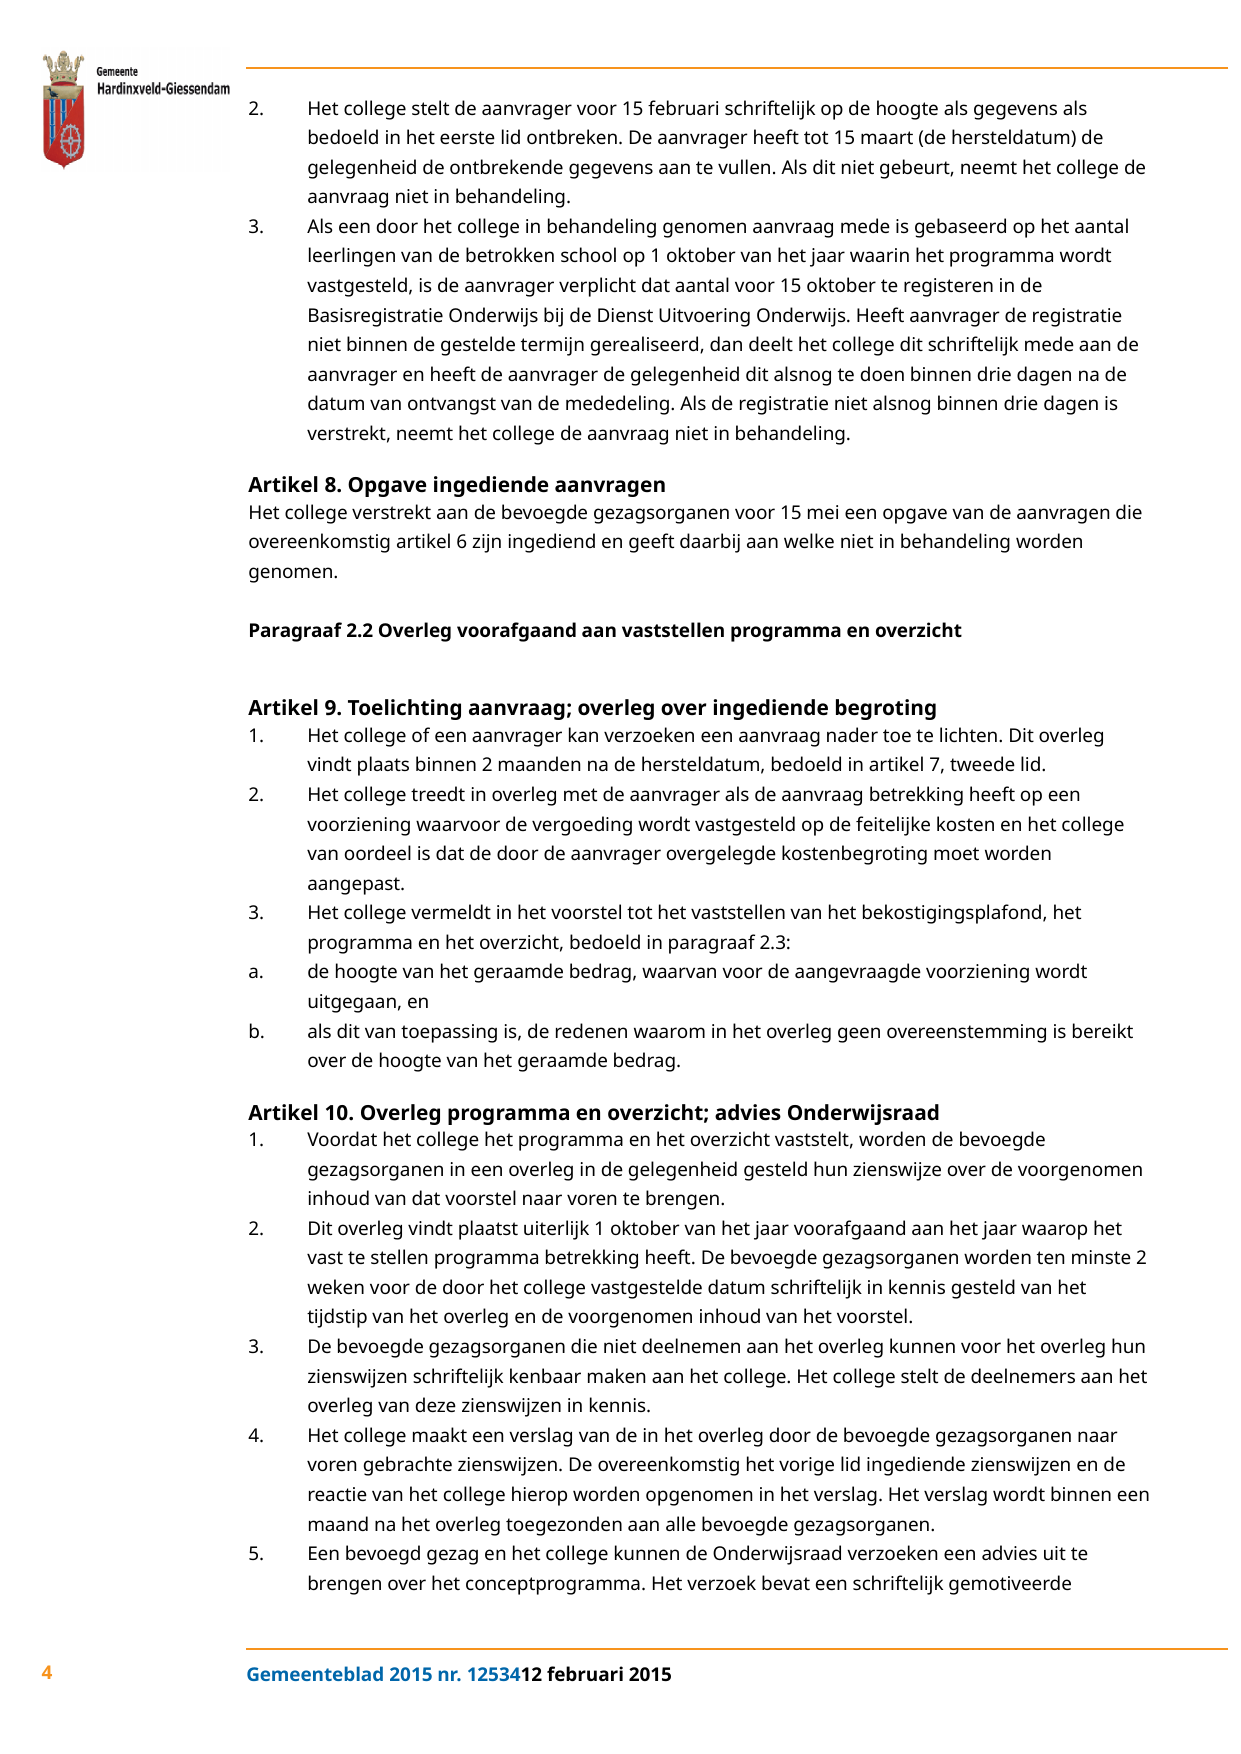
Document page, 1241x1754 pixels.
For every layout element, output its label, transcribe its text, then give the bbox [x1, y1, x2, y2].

list Het college maakt een verslag van de in het overleg door de bevoegde gezagsorganen naar voren gebrachte zienswijzen. De overeenkomstig het vorige lid ingediende zienswijzen en de reactie van het college hierop worden opgenomen in het verslag. Het verslag wordt binnen een maand na het overleg toegezonden aan alle bevoegde gezagsorganen. [248, 1422, 1152, 1537]
list Dit overleg vindt plaatst uiterlijk 1 oktober van het jaar voorafgaand aan het jaar waarop het vast te stellen programma betrekking heeft. De bevoegde gezagsorganen worden ten minste 2 weken voor de door het college vastgestelde datum schriftelijk in kennis gesteld van het tijdstip van het overleg en de voorgenomen inhoud van het voorstel. [248, 1215, 1152, 1329]
text Artikel 8. Opgave ingediende aanvragen [248, 471, 1152, 499]
list Het college vermeldt in het voorstel tot het vaststellen van het bekostigingsplafond, het programma en het overzicht, bedoeld in paragraaf 2.3: [248, 899, 1152, 955]
list Als een door het college in behandeling genomen aanvraag mede is gebaseerd op het aantal leerlingen van de betrokken school op 1 oktober van het jaar waarin het programma wordt vastgesteld, is de aanvrager verplicht dat aantal voor 15 oktober te registeren in de Basisregistratie Onderwijs bij de Dienst Uitvoering Onderwijs. Heeft aanvrager de registratie niet binnen de gestelde termijn gerealiseerd, dan deelt het college dit schriftelijk mede aan de aanvrager en heeft de aanvrager de gelegenheid dit alsnog te doen binnen drie dagen na de datum van ontvangst van de mededeling. Als de registratie niet alsnog binnen drie dagen is verstrekt, neemt het college de aanvraag niet in behandeling. [248, 213, 1152, 446]
text Artikel 10. Overleg programma en overzicht; advies Onderwijsraad [248, 1098, 1152, 1126]
list Het college treedt in overleg met de aanvrager als de aanvraag betrekking heeft op een voorziening waarvoor de vergoeding wordt vastgesteld op de feitelijke kosten en het college van oordeel is dat de door de aanvrager overgelegde kostenbegroting moet worden aangepast. [248, 781, 1152, 896]
text Artikel 9. Toelichting aanvraag; overleg over ingediende begroting [248, 693, 1152, 722]
list de hoogte van het geraamde bedrag, waarvan voor de aangevraagde voorziening wordt uitgegaan, en [248, 959, 1152, 1014]
text Paragraaf 2.2 Overleg voorafgaand aan vaststellen programma en overzicht [248, 617, 1152, 643]
list Het college of een aanvrager kan verzoeken een aanvraag nader toe te lichten. Dit overleg vindt plaats binnen 2 maanden na de hersteldatum, bedoeld in artikel 7, tweede lid. [248, 722, 1152, 777]
picture [41, 47, 231, 172]
list De bevoegde gezagsorganen die niet deelnemen aan het overleg kunnen voor het overleg hun zienswijzen schriftelijk kenbaar maken aan het college. Het college stelt de deelnemers aan het overleg van deze zienswijzen in kennis. [248, 1333, 1152, 1418]
list als dit van toepassing is, de redenen waarom in het overleg geen overeenstemming is bereikt over de hoogte van het geraamde bedrag. [248, 1018, 1152, 1073]
list Het college stelt de aanvrager voor 15 februari schriftelijk op de hoogte als gegevens als bedoeld in het eerste lid ontbreken. De aanvrager heeft tot 15 maart (de hersteldatum) de gelegenheid de ontbrekende gegevens aan te vullen. Als dit niet gebeurt, neemt het college de aanvraag niet in behandeling. [248, 95, 1152, 209]
list Voordat het college het programma en het overzicht vaststelt, worden de bevoegde gezagsorganen in een overleg in de gelegenheid gesteld hun zienswijze over de voorgenomen inhoud van dat voorstel naar voren te brengen. [248, 1126, 1152, 1211]
text Het college verstrekt aan de bevoegde gezagsorganen voor 15 mei een opgave van de aanvragen die overeenkomstig artikel 6 zijn ingediend en geeft daarbij aan welke niet in behandeling worden genomen. [248, 499, 1152, 584]
list Een bevoegd gezag en het college kunnen de Onderwijsraad verzoeken een advies uit te brengen over het conceptprogramma. Het verzoek bevat een schriftelijk gemotiveerde [248, 1540, 1152, 1596]
